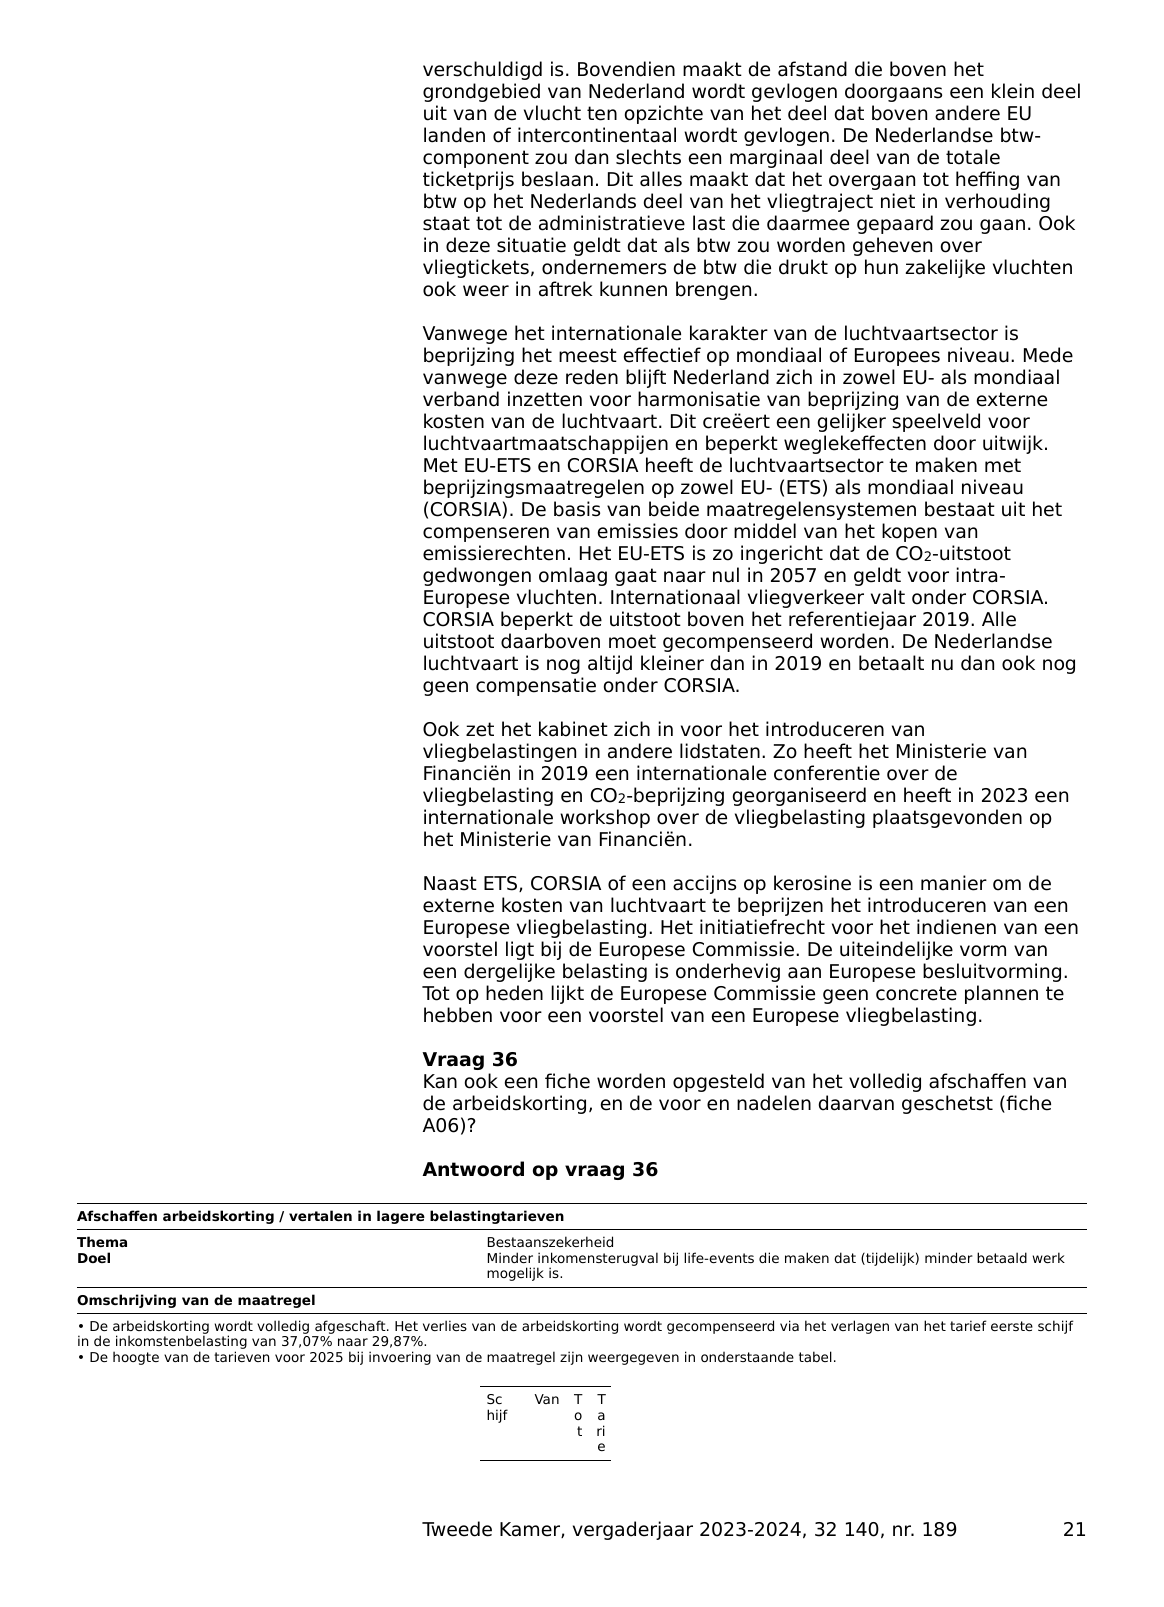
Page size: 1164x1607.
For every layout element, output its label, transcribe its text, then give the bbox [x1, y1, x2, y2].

table_cell Omschrijving van de maatregel [77, 1288, 1087, 1313]
table_cell Van [517, 1387, 565, 1459]
table_cell Bestaanszekerheid [480, 1230, 1087, 1251]
table_cell [565, 1366, 588, 1386]
table_cell [480, 1366, 517, 1386]
text Vraag 36 [422, 1049, 1087, 1071]
text Antwoord op vraag 36 [422, 1159, 1087, 1181]
table_cell Tot [565, 1387, 588, 1459]
table_cell [611, 1366, 1087, 1386]
table_cell [77, 1366, 480, 1386]
text Ook zet het kabinet zich in voor het introduceren van vliegbelastingen in andere lidstaten. Zo heeft het Ministerie van Financiën in 2019 een internationale conferentie over de vliegbelasting en CO2-beprijzing georganiseerd en heeft in 2023 een internationale workshop over de vliegbelasting plaatsgevonden op het Ministerie van Financiën. [422, 719, 1087, 851]
table_cell [517, 1366, 565, 1386]
table_cell Schijf [480, 1387, 517, 1459]
text verschuldigd is. Bovendien maakt de afstand die boven het grondgebied van Nederland wordt gevlogen doorgaans een klein deel uit van de vlucht ten opzichte van het deel dat boven andere EU landen of intercontinentaal wordt gevlogen. De Nederlandse btw-component zou dan slechts een marginaal deel van de totale ticketprijs beslaan. Dit alles maakt dat het overgaan tot heffing van btw op het Nederlands deel van het vliegtraject niet in verhouding staat tot de administratieve last die daarmee gepaard zou gaan. Ook in deze situatie geldt dat als btw zou worden geheven over vliegtickets, ondernemers de btw die drukt op hun zakelijke vluchten ook weer in aftrek kunnen brengen. [422, 59, 1087, 301]
table_cell [588, 1366, 611, 1386]
table_cell Tarie [588, 1387, 611, 1459]
table_cell Thema [77, 1230, 480, 1251]
table_cell • De arbeidskorting wordt volledig afgeschaft. Het verlies van de arbeidskorting wordt gecompenseerd via het verlagen van het tarief eerste schijf in de inkomstenbelasting van 37,07% naar 29,87%. • De hoogte van de tarieven voor 2025 bij invoering van de maatregel zijn weergegeven in onderstaande tabel. [77, 1314, 1087, 1366]
table_cell [611, 1386, 1087, 1459]
table_cell Minder inkomensterugval bij life-events die maken dat (tijdelijk) minder betaald werk mogelijk is. [480, 1251, 1087, 1287]
table_cell [77, 1386, 480, 1459]
text Vanwege het internationale karakter van de luchtvaartsector is beprijzing het meest effectief op mondiaal of Europees niveau. Mede vanwege deze reden blijft Nederland zich in zowel EU- als mondiaal verband inzetten voor harmonisatie van beprijzing van de externe kosten van de luchtvaart. Dit creëert een gelijker speelveld voor luchtvaartmaatschappijen en beperkt weglekeffecten door uitwijk. Met EU-ETS en CORSIA heeft de luchtvaartsector te maken met beprijzingsmaatregelen op zowel EU- (ETS) als mondiaal niveau (CORSIA). De basis van beide maatregelensystemen bestaat uit het compenseren van emissies door middel van het kopen van emissierechten. Het EU-ETS is zo ingericht dat de CO2-uitstoot gedwongen omlaag gaat naar nul in 2057 en geldt voor intra-Europese vluchten. Internationaal vliegverkeer valt onder CORSIA. CORSIA beperkt de uitstoot boven het referentiejaar 2019. Alle uitstoot daarboven moet gecompenseerd worden. De Nederlandse luchtvaart is nog altijd kleiner dan in 2019 en betaalt nu dan ook nog geen compensatie onder CORSIA. [422, 323, 1087, 697]
text Kan ook een fiche worden opgesteld van het volledig afschaffen van de arbeidskorting, en de voor en nadelen daarvan geschetst (fiche A06)? [422, 1071, 1087, 1137]
table_header Afschaffen arbeidskorting / vertalen in lagere belastingtarieven [77, 1204, 1087, 1229]
text Naast ETS, CORSIA of een accijns op kerosine is een manier om de externe kosten van luchtvaart te beprijzen het introduceren van een Europese vliegbelasting. Het initiatiefrecht voor het indienen van een voorstel ligt bij de Europese Commissie. De uiteindelijke vorm van een dergelijke belasting is onderhevig aan Europese besluitvorming. Tot op heden lijkt de Europese Commissie geen concrete plannen te hebben voor een voorstel van een Europese vliegbelasting. [422, 873, 1087, 1027]
table_cell Doel [77, 1251, 480, 1287]
